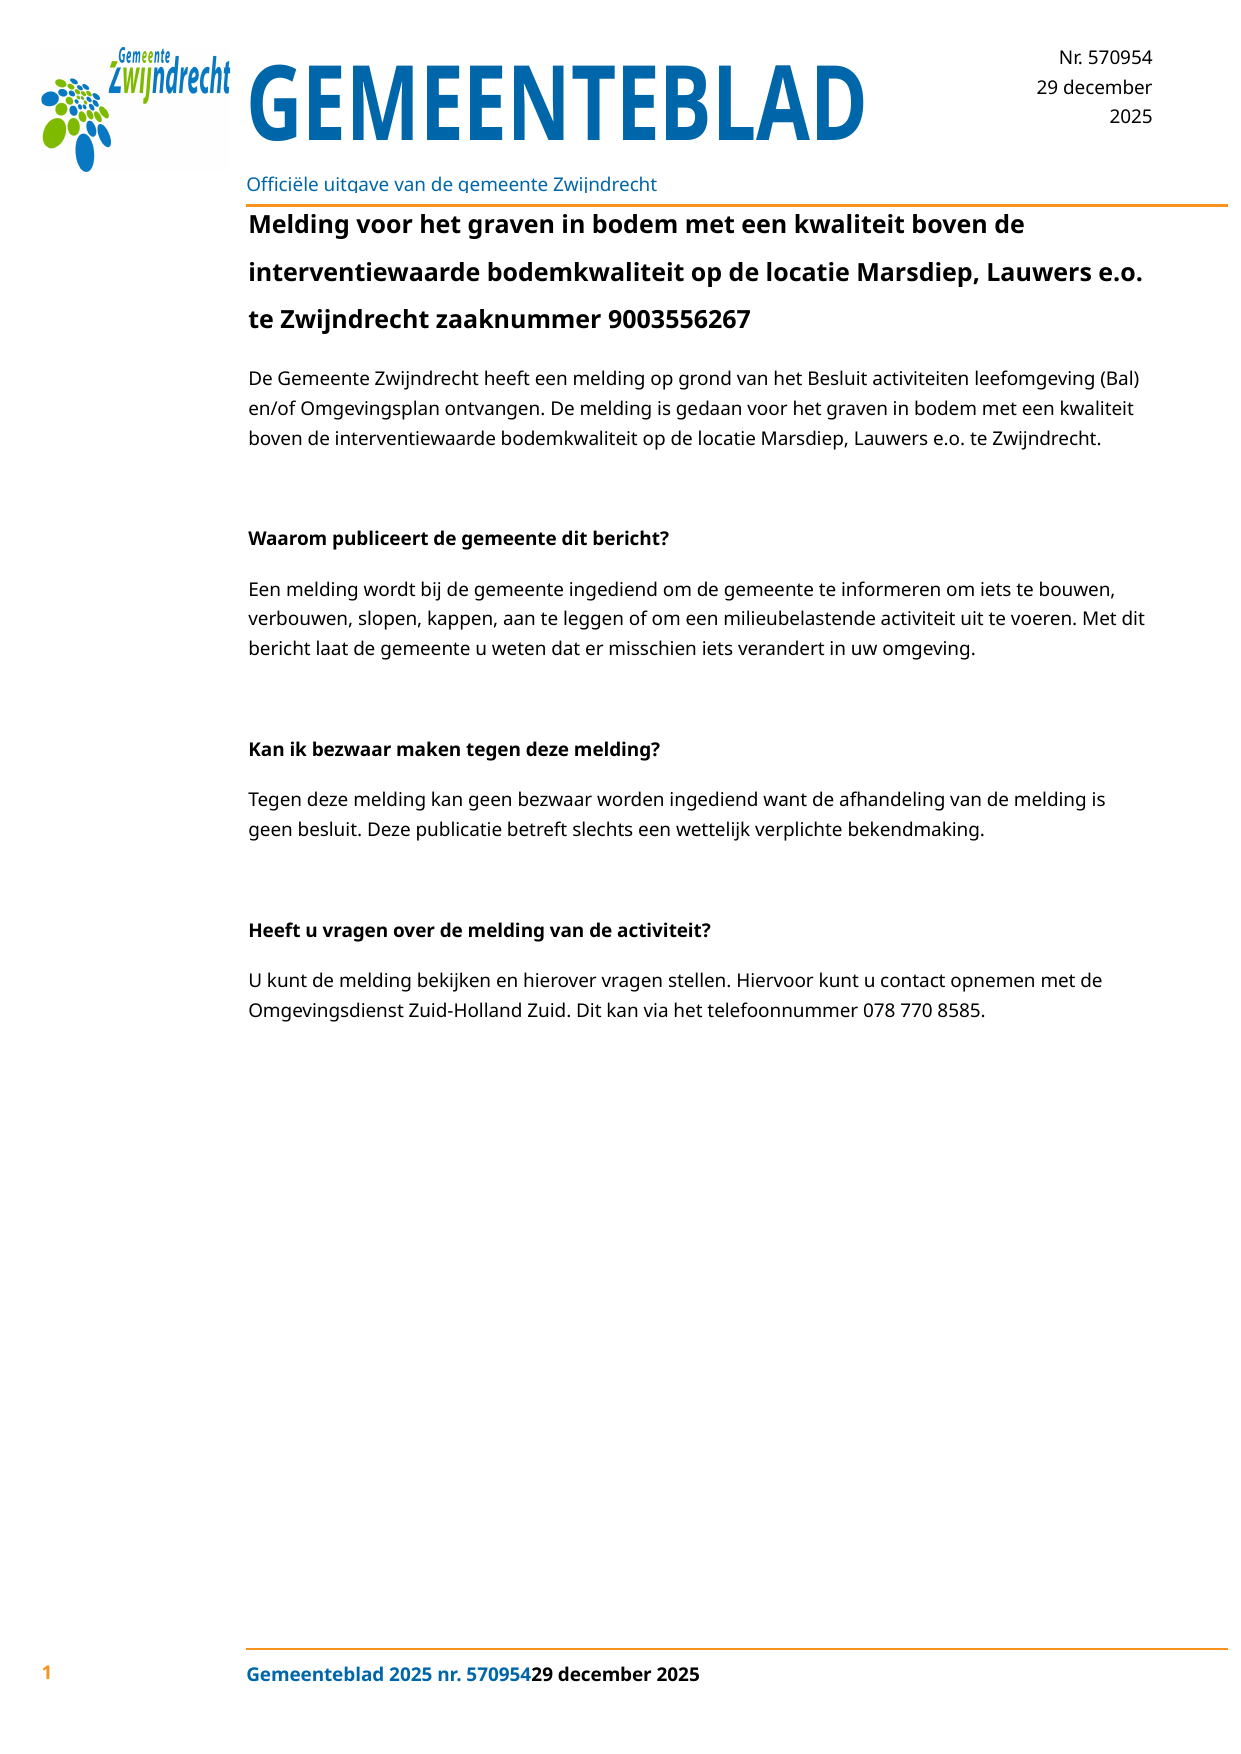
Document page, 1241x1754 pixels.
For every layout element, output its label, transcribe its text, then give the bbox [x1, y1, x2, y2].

text U kunt de melding bekijken en hierover vragen stellen. Hiervoor kunt u contact opnemen met de Omgevingsdienst Zuid-Holland Zuid. Dit kan via het telefoonnummer 078 770 8585. [248, 967, 1152, 1022]
text Melding voor het graven in bodem met een kwaliteit boven de interventiewaarde bodemkwaliteit op de locatie Marsdiep, Lauwers e.o. te Zwijndrecht zaaknummer 9003556267 [248, 207, 1152, 336]
text Kan ik bezwaar maken tegen deze melding? [248, 736, 1152, 762]
text Een melding wordt bij de gemeente ingediend om de gemeente te informeren om iets te bouwen, verbouwen, slopen, kappen, aan te leggen of om een milieubelastende activiteit uit te voeren. Met dit bericht laat de gemeente u weten dat er misschien iets verandert in uw omgeving. [248, 576, 1152, 661]
text De Gemeente Zwijndrecht heeft een melding op grond van het Besluit activiteiten leefomgeving (Bal) en/of Omgevingsplan ontvangen. De melding is gedaan voor het graven in bodem met een kwaliteit boven de interventiewaarde bodemkwaliteit op de locatie Marsdiep, Lauwers e.o. te Zwijndrecht. [248, 366, 1152, 450]
text Waarom publiceert de gemeente dit bericht? [248, 526, 1152, 551]
text Tegen deze melding kan geen bezwaar worden ingediend want de afhandeling van de melding is geen besluit. Deze publicatie betreft slechts een wettelijk verplichte bekendmaking. [248, 786, 1152, 842]
picture [41, 47, 231, 172]
text Heeft u vragen over de melding van de activiteit? [248, 917, 1152, 942]
